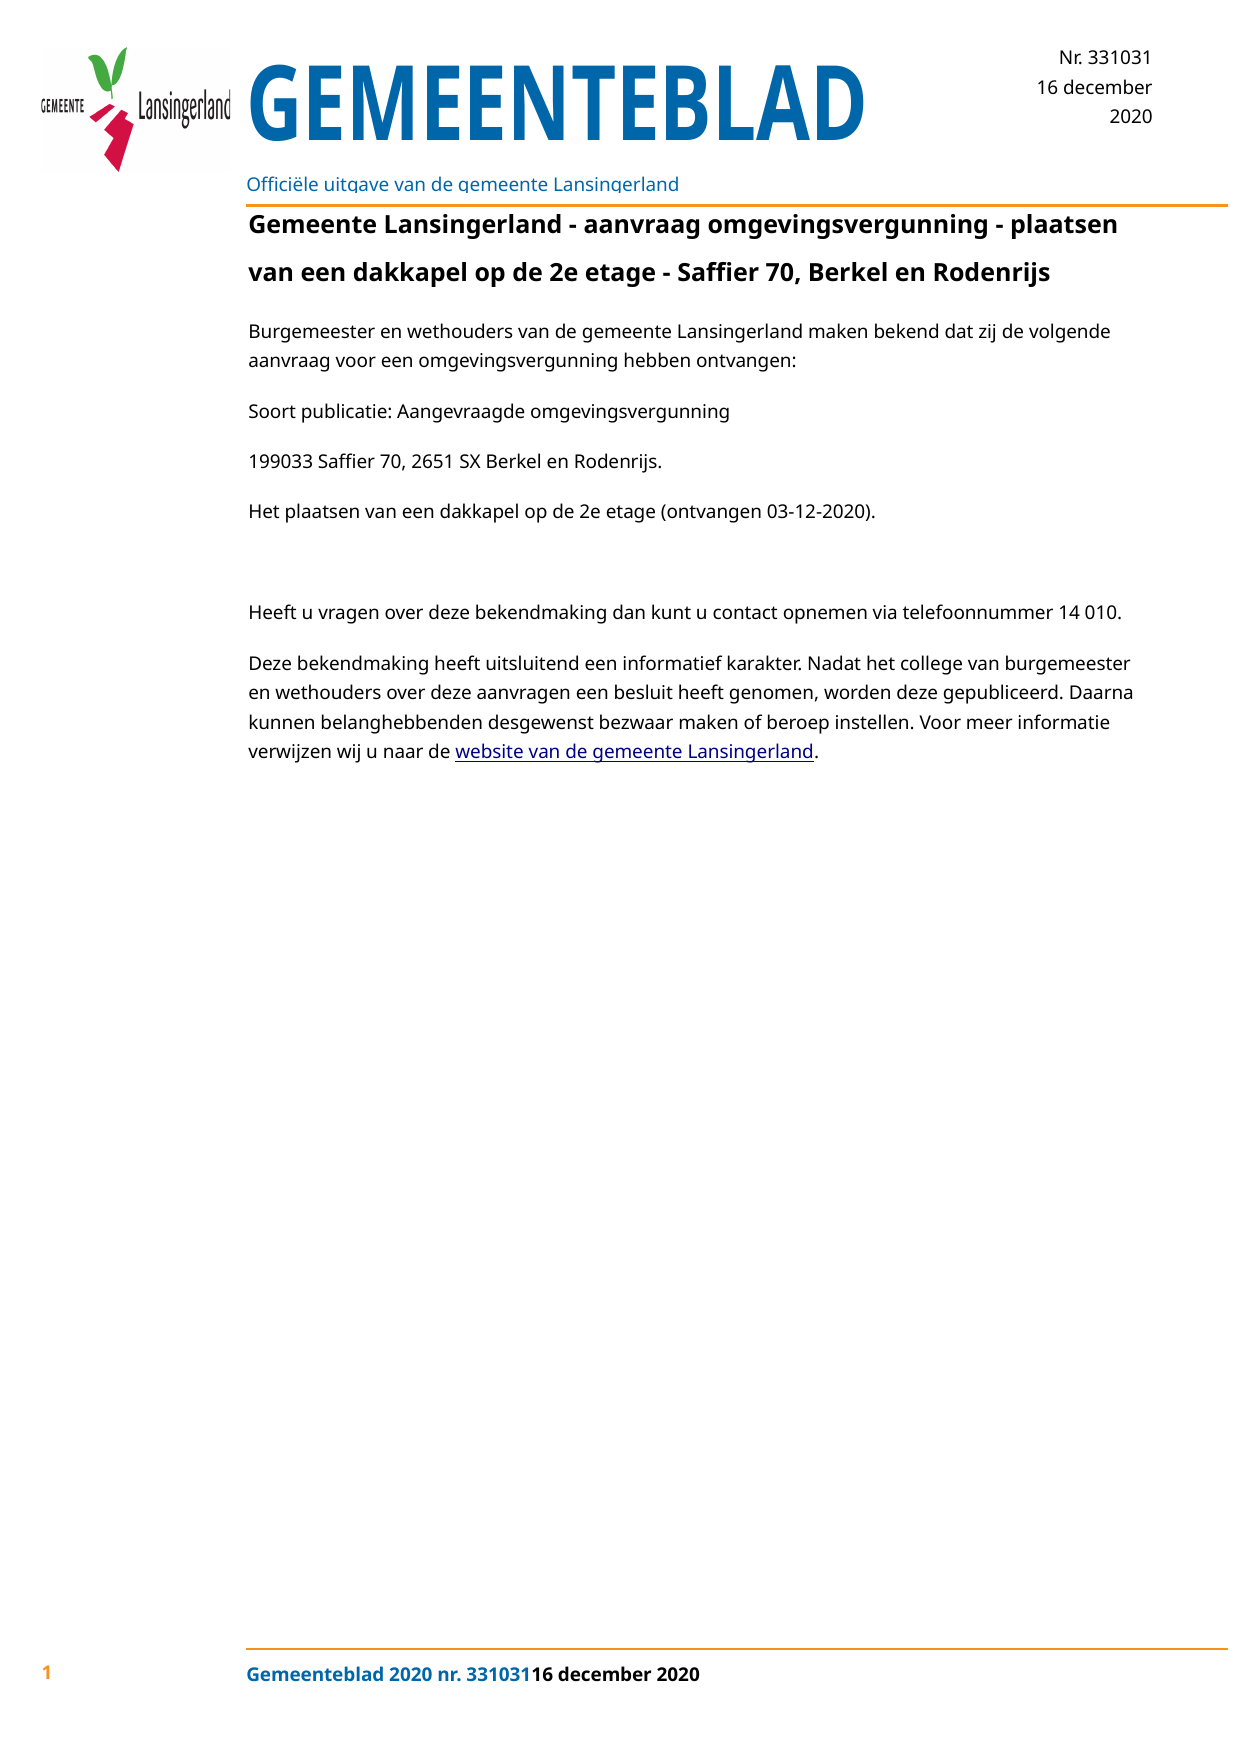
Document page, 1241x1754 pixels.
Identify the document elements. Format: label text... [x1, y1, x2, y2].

text Gemeente Lansingerland - aanvraag omgevingsvergunning - plaatsen van een dakkapel op de 2e etage - Saffier 70, Berkel en Rodenrijs [248, 207, 1152, 288]
text Het plaatsen van een dakkapel op de 2e etage (ontvangen 03-12-2020). [248, 499, 1152, 524]
text Burgemeester en wethouders van de gemeente Lansingerland maken bekend dat zij de volgende aanvraag voor een omgevingsvergunning hebben ontvangen: [248, 318, 1152, 373]
text Soort publicatie: Aangevraagde omgevingsvergunning [248, 398, 1152, 424]
text Deze bekendmaking heeft uitsluitend een informatief karakter. Nadat het college van burgemeester en wethouders over deze aanvragen een besluit heeft genomen, worden deze gepubliceerd. Daarna kunnen belanghebbenden desgewenst bezwaar maken of beroep instellen. Voor meer informatie verwijzen wij u naar de website van de gemeente Lansingerland. [248, 650, 1152, 764]
picture [41, 47, 231, 172]
text 199033 Saffier 70, 2651 SX Berkel en Rodenrijs. [248, 448, 1152, 474]
text Heeft u vragen over deze bekendmaking dan kunt u contact opnemen via telefoonnummer 14 010. [248, 599, 1152, 625]
